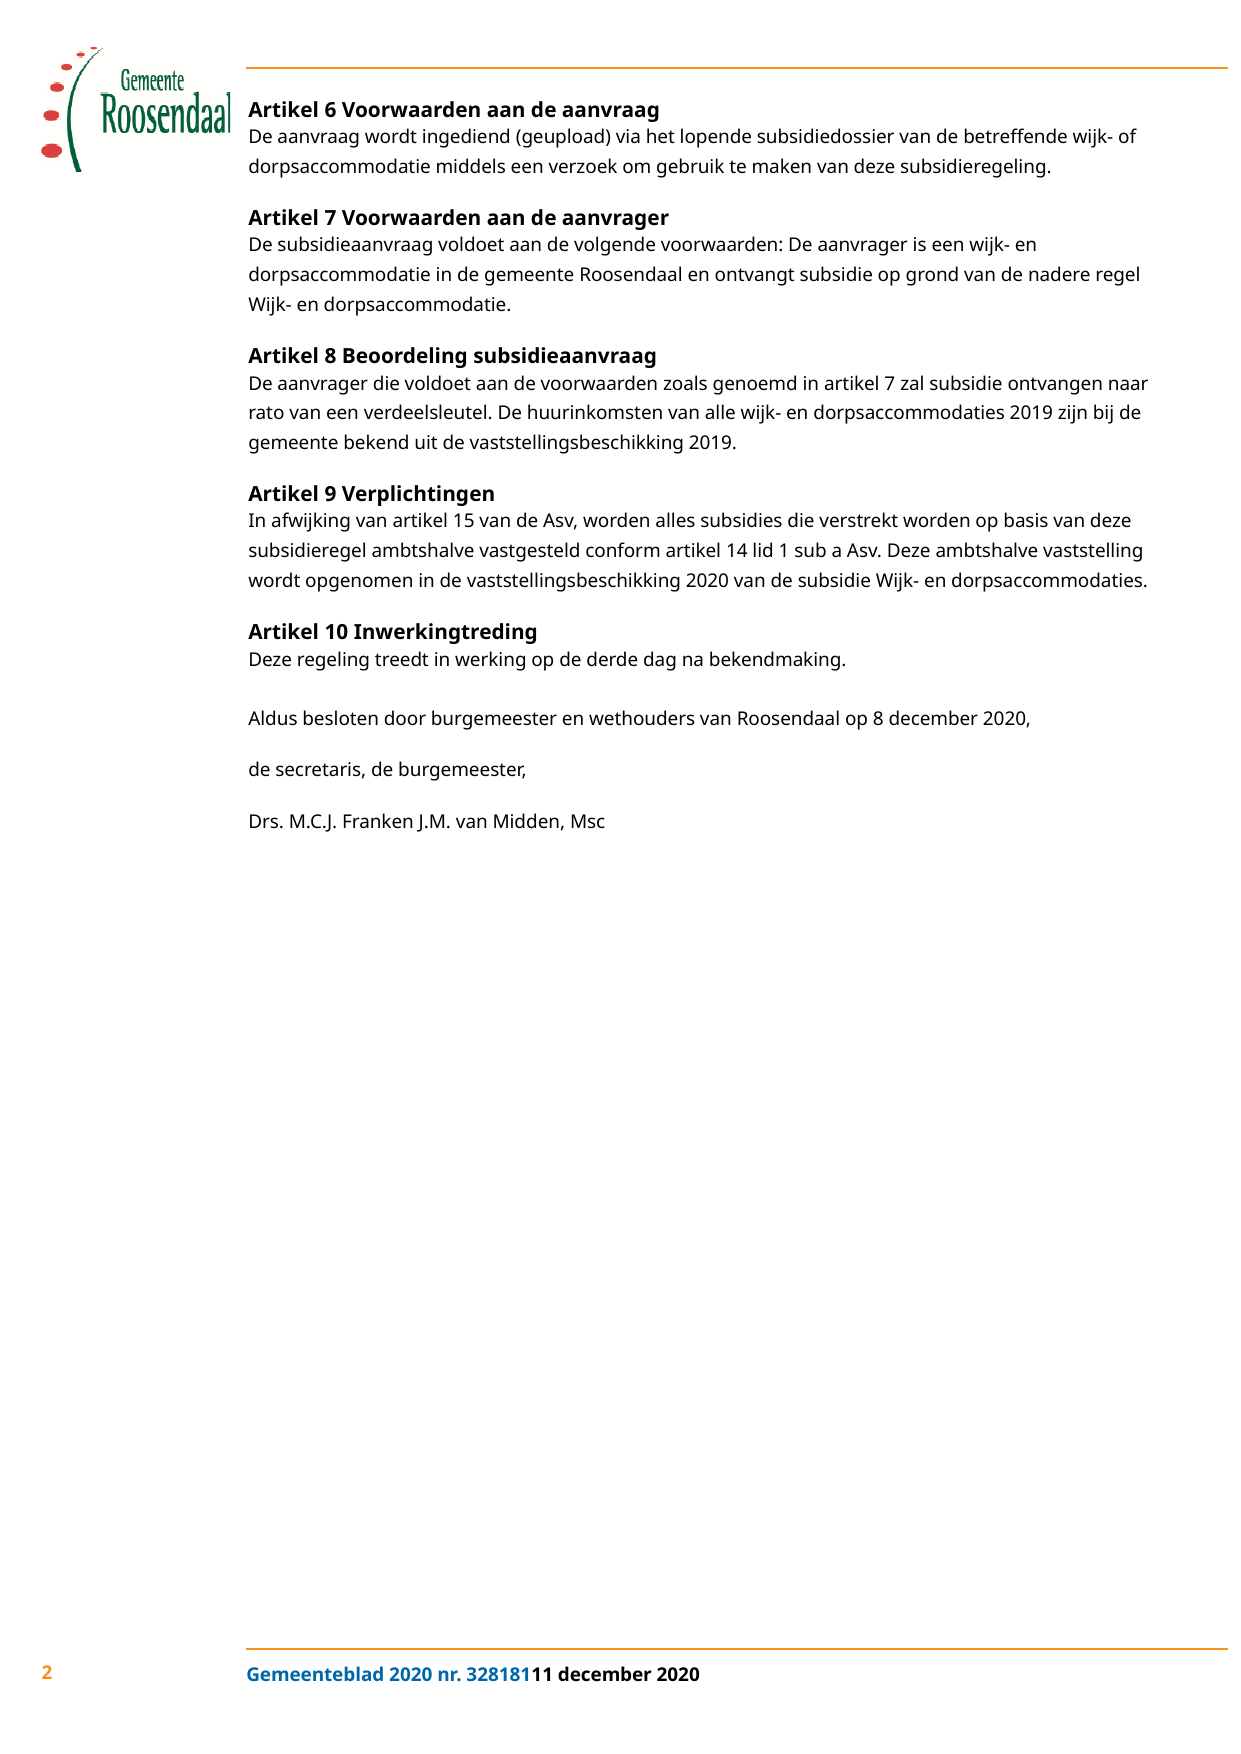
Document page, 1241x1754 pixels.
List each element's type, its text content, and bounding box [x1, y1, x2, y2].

text Artikel 7 Voorwaarden aan de aanvrager [248, 203, 1152, 232]
text de secretaris, de burgemeester, [248, 756, 1152, 782]
text Artikel 10 Inwerkingtreding [248, 617, 1152, 646]
text De subsidieaanvraag voldoet aan de volgende voorwaarden: De aanvrager is een wijk- en dorpsaccommodatie in de gemeente Roosendaal en ontvangt subsidie op grond van de nadere regel Wijk- en dorpsaccommodatie. [248, 232, 1152, 317]
text In afwijking van artikel 15 van de Asv, worden alles subsidies die verstrekt worden op basis van deze subsidieregel ambtshalve vastgesteld conform artikel 14 lid 1 sub a Asv. Deze ambtshalve vaststelling wordt opgenomen in de vaststellingsbeschikking 2020 van de subsidie Wijk- en dorpsaccommodaties. [248, 508, 1152, 593]
text De aanvraag wordt ingediend (geupload) via het lopende subsidiedossier van de betreffende wijk- of dorpsaccommodatie middels een verzoek om gebruik te maken van deze subsidieregeling. [248, 123, 1152, 178]
text Artikel 8 Beoordeling subsidieaanvraag [248, 341, 1152, 370]
text Deze regeling treedt in werking op de derde dag na bekendmaking. [248, 646, 1152, 671]
text Artikel 9 Verplichtingen [248, 479, 1152, 508]
text Aldus besloten door burgemeester en wethouders van Roosendaal op 8 december 2020, [248, 705, 1152, 731]
text Drs. M.C.J. Franken J.M. van Midden, Msc [248, 808, 1152, 833]
text Artikel 6 Voorwaarden aan de aanvraag [248, 95, 1152, 123]
picture [41, 47, 231, 172]
text De aanvrager die voldoet aan de voorwaarden zoals genoemd in artikel 7 zal subsidie ontvangen naar rato van een verdeelsleutel. De huurinkomsten van alle wijk- en dorpsaccommodaties 2019 zijn bij de gemeente bekend uit de vaststellingsbeschikking 2019. [248, 370, 1152, 454]
